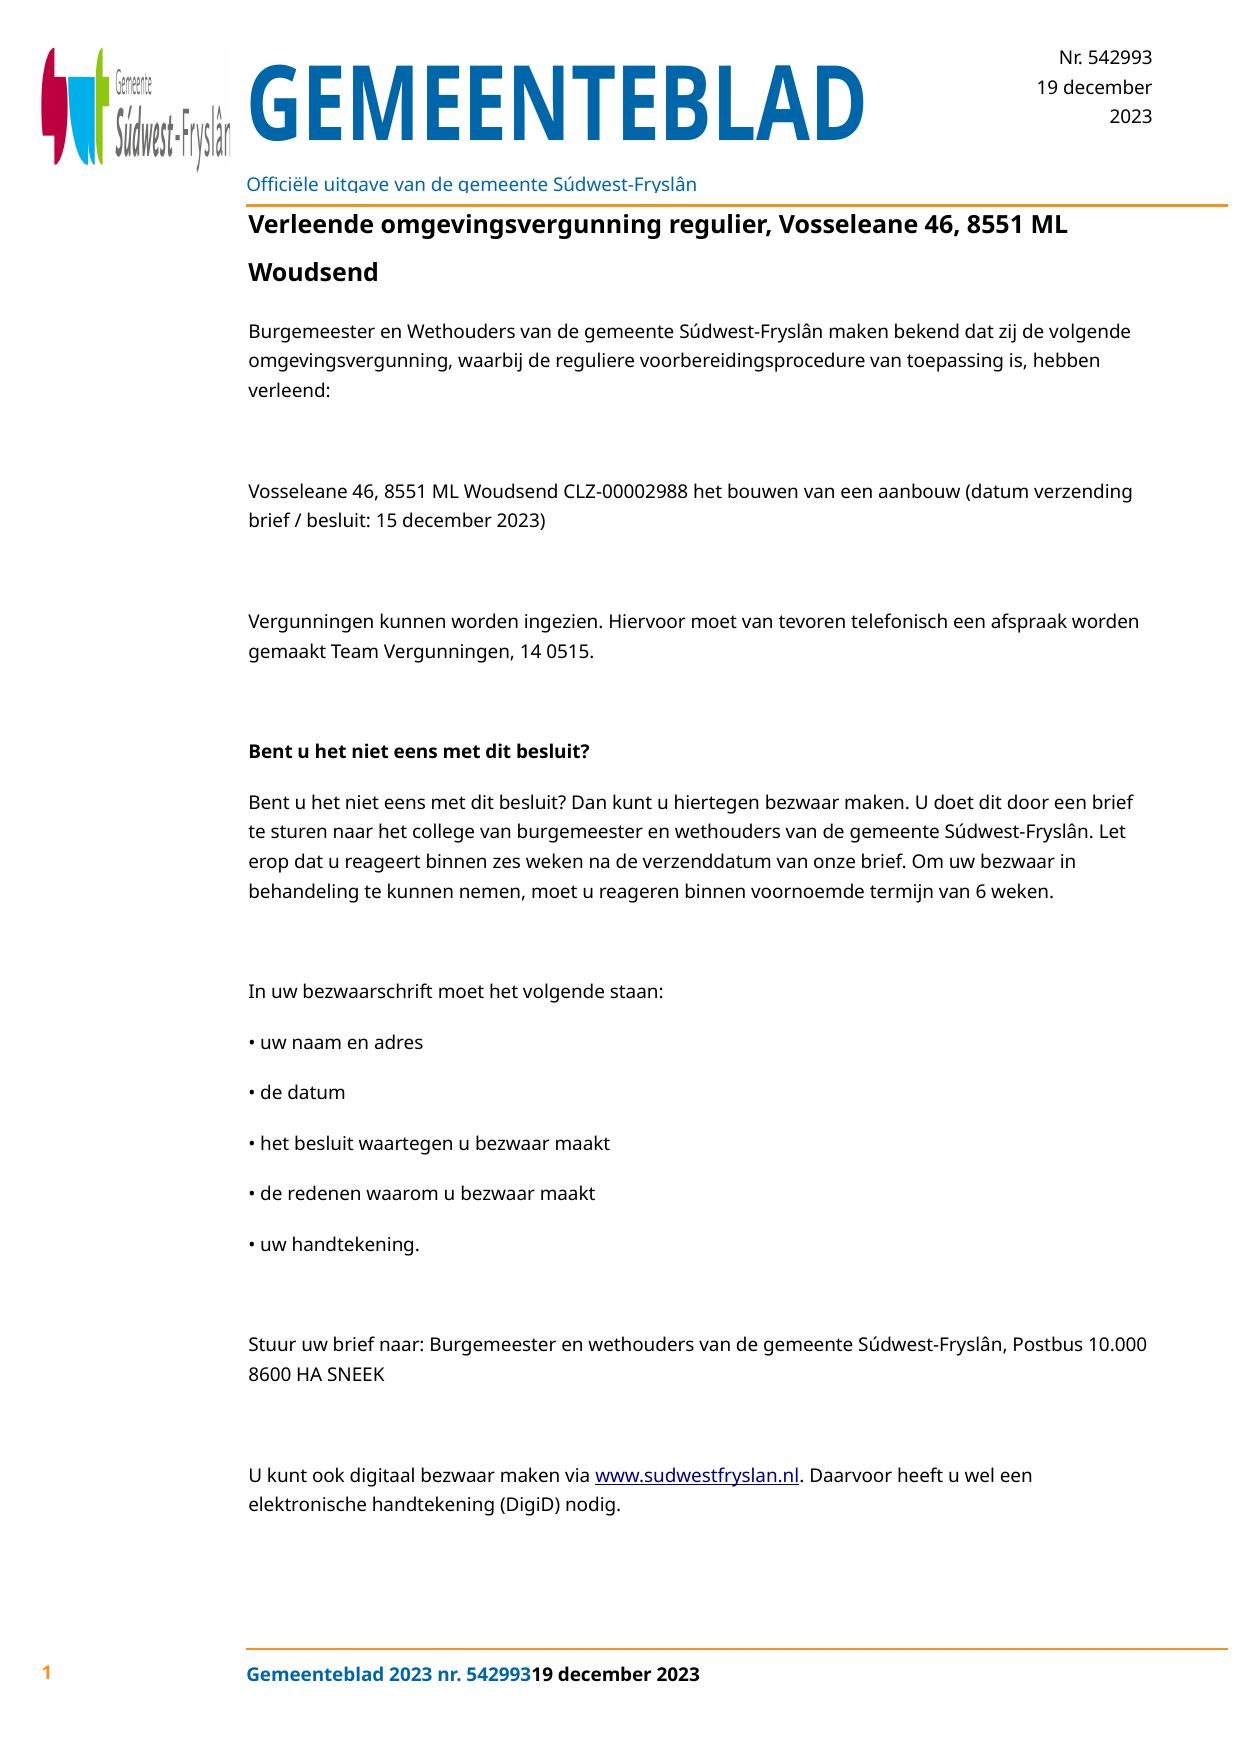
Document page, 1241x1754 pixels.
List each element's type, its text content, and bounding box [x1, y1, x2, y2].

text In uw bezwaarschrift moet het volgende staan: [248, 979, 1152, 1004]
text Stuur uw brief naar: Burgemeester en wethouders van de gemeente Súdwest-Fryslân, Postbus 10.000 8600 HA SNEEK [248, 1332, 1152, 1387]
text Bent u het niet eens met dit besluit? [248, 739, 1152, 764]
text U kunt ook digitaal bezwaar maken via www.sudwestfryslan.nl. Daarvoor heeft u wel een elektronische handtekening (DigiD) nodig. [248, 1462, 1152, 1517]
picture [41, 47, 231, 172]
text Vergunningen kunnen worden ingezien. Hiervoor moet van tevoren telefonisch een afspraak worden gemaakt Team Vergunningen, 14 0515. [248, 608, 1152, 664]
text Bent u het niet eens met dit besluit? Dan kunt u hiertegen bezwaar maken. U doet dit door een brief te sturen naar het college van burgemeester en wethouders van de gemeente Súdwest-Fryslân. Let erop dat u reageert binnen zes weken na de verzenddatum van onze brief. Om uw bezwaar in behandeling te kunnen nemen, moet u reageren binnen voornoemde termijn van 6 weken. [248, 789, 1152, 904]
text • het besluit waartegen u bezwaar maakt [248, 1130, 1152, 1156]
text • uw naam en adres [248, 1029, 1152, 1055]
text • uw handtekening. [248, 1231, 1152, 1257]
text Vosseleane 46, 8551 ML Woudsend CLZ-00002988 het bouwen van een aanbouw (datum verzending brief / besluit: 15 december 2023) [248, 478, 1152, 533]
text Burgemeester en Wethouders van de gemeente Súdwest-Fryslân maken bekend dat zij de volgende omgevingsvergunning, waarbij de reguliere voorbereidingsprocedure van toepassing is, hebben verleend: [248, 318, 1152, 403]
text Verleende omgevingsvergunning regulier, Vosseleane 46, 8551 ML Woudsend [248, 207, 1152, 288]
text • de datum [248, 1079, 1152, 1105]
text • de redenen waarom u bezwaar maakt [248, 1180, 1152, 1206]
